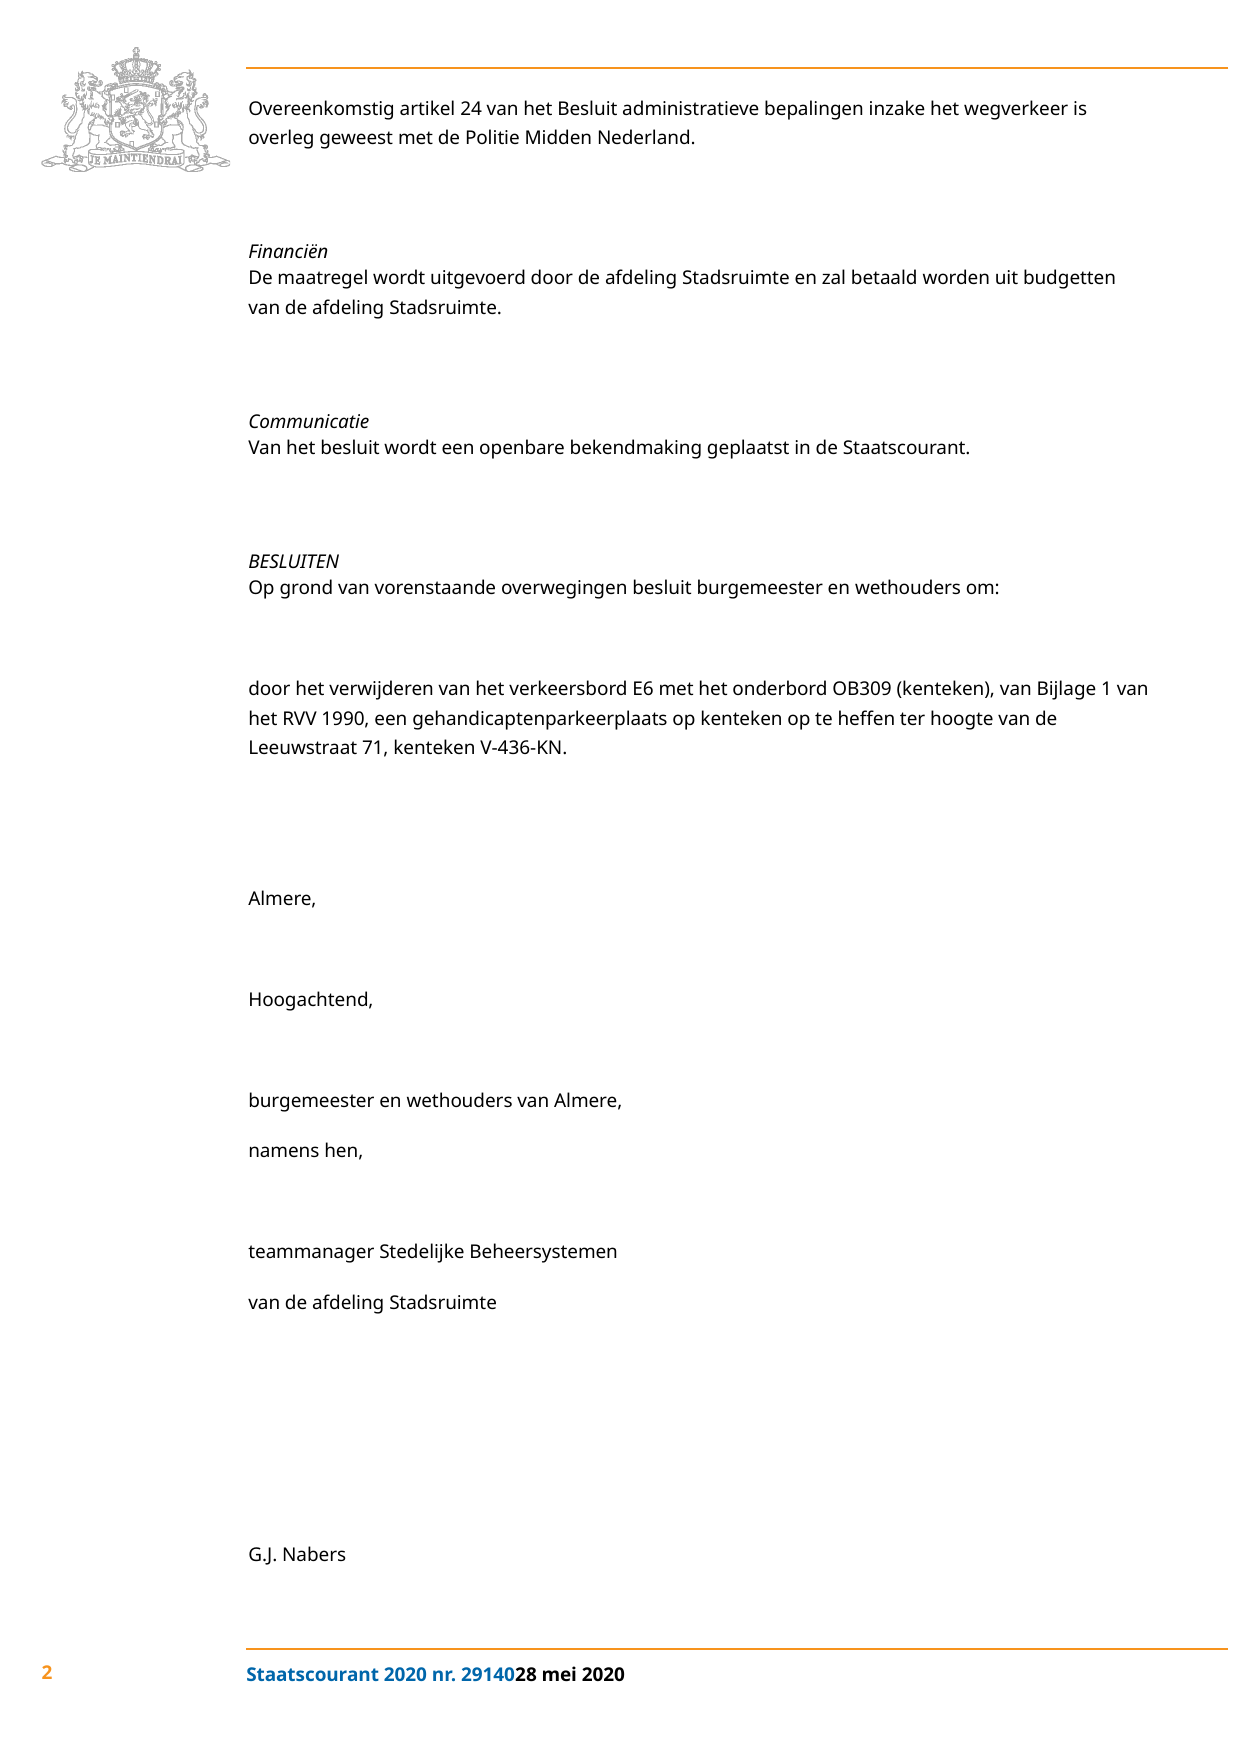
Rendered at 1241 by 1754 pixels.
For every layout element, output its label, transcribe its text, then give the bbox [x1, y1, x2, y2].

text BESLUITEN [248, 548, 1152, 574]
text Overeenkomstig artikel 24 van het Besluit administratieve bepalingen inzake het wegverkeer is overleg geweest met de Politie Midden Nederland. [248, 95, 1152, 150]
picture [41, 47, 231, 172]
text burgemeester en wethouders van Almere, [248, 1087, 1152, 1113]
text Almere, [248, 886, 1152, 911]
text Van het besluit wordt een openbare bekendmaking geplaatst in de Staatscourant. [248, 434, 1152, 460]
text Financiën [248, 239, 1152, 264]
text Op grond van vorenstaande overwegingen besluit burgemeester en wethouders om: [248, 574, 1152, 600]
text G.J. Nabers [248, 1541, 1152, 1567]
text teammanager Stedelijke Beheersystemen [248, 1238, 1152, 1264]
text De maatregel wordt uitgevoerd door de afdeling Stadsruimte en zal betaald worden uit budgetten van de afdeling Stadsruimte. [248, 264, 1152, 320]
text door het verwijderen van het verkeersbord E6 met het onderbord OB309 (kenteken), van Bijlage 1 van het RVV 1990, een gehandicaptenparkeerplaats op kenteken op te heffen ter hoogte van de Leeuwstraat 71, kenteken V-436-KN. [248, 675, 1152, 760]
text van de afdeling Stadsruimte [248, 1289, 1152, 1314]
text Hoogachtend, [248, 986, 1152, 1012]
text namens hen, [248, 1138, 1152, 1163]
text Communicatie [248, 408, 1152, 434]
